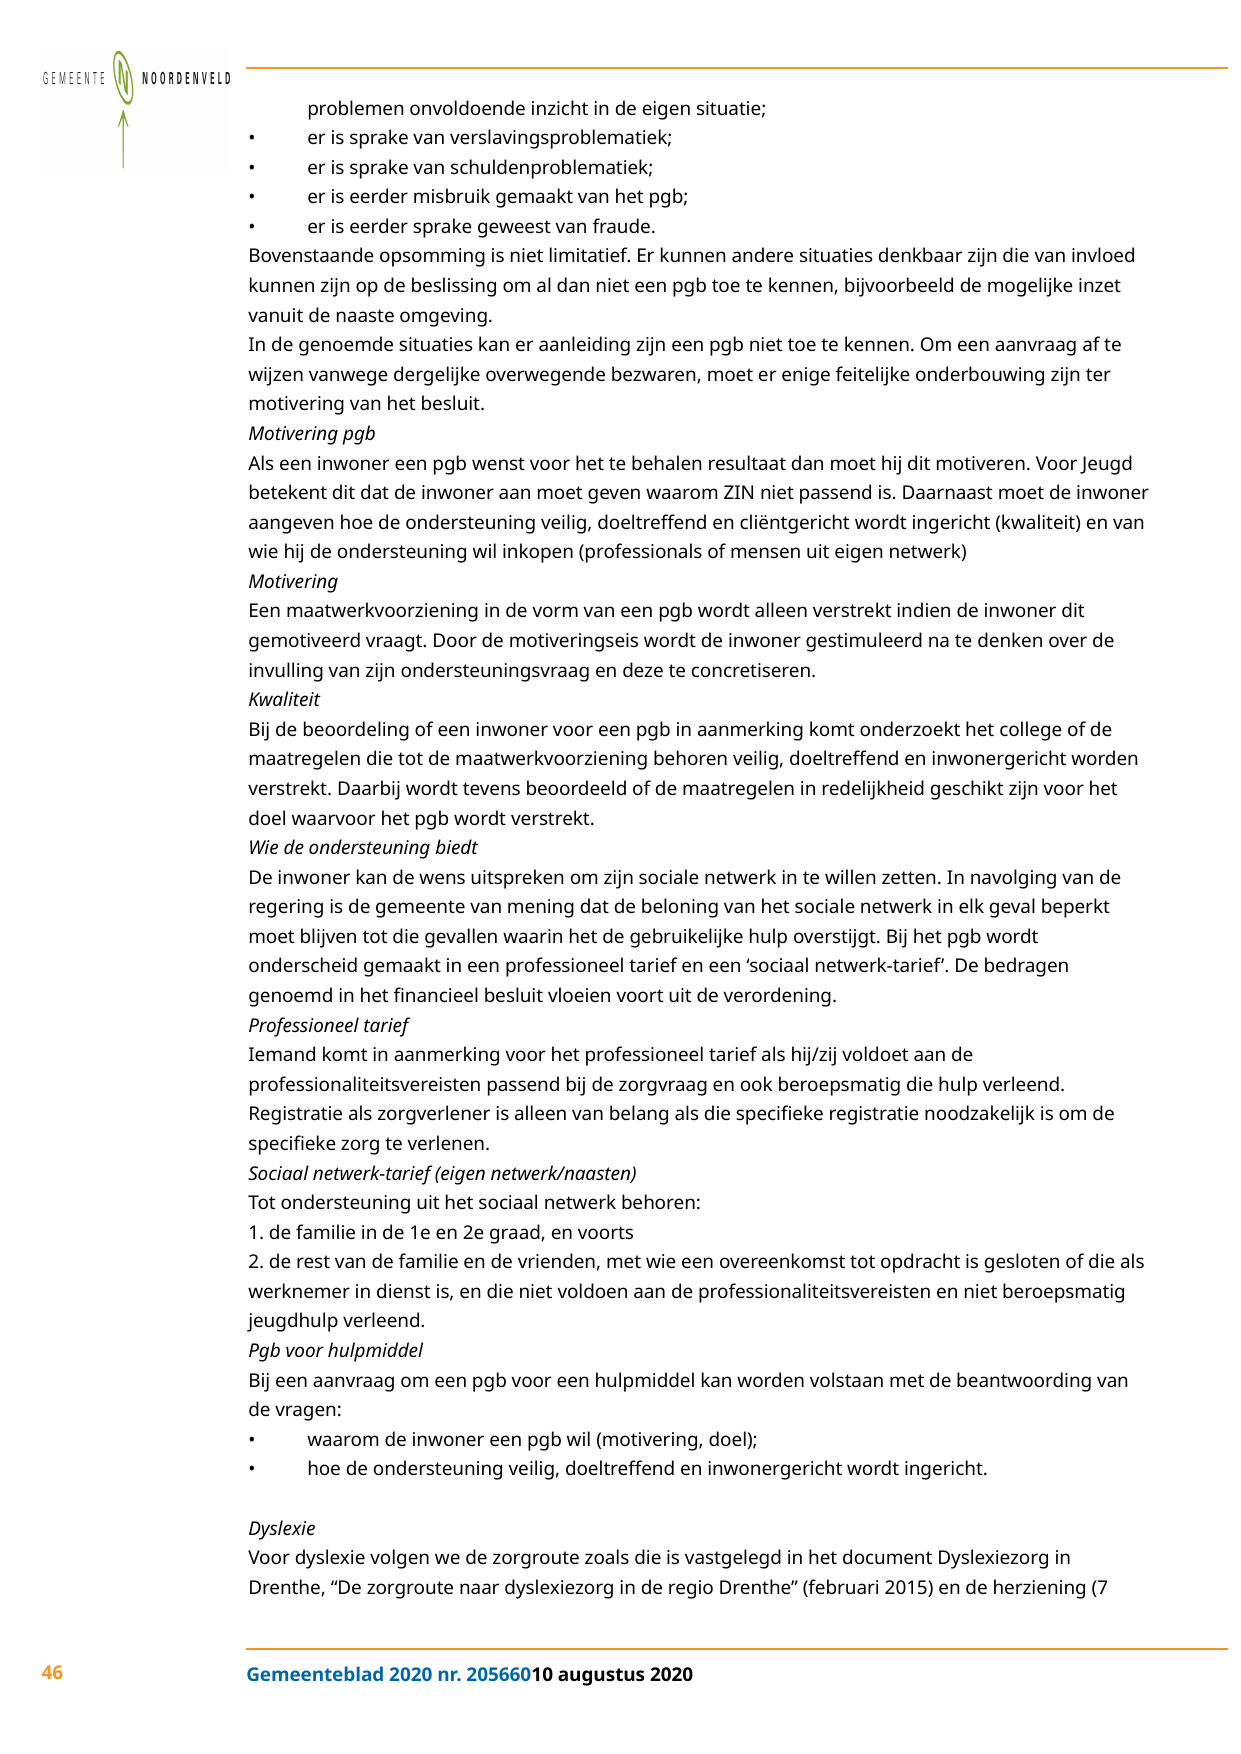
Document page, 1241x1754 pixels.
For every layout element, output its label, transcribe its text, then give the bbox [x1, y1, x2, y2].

text Bij de beoordeling of een inwoner voor een pgb in aanmerking komt onderzoekt het college of de maatregelen die tot de maatwerkvoorziening behoren veilig, doeltreffend en inwonergericht worden verstrekt. Daarbij wordt tevens beoordeeld of de maatregelen in redelijkheid geschikt zijn voor het doel waarvoor het pgb wordt verstrekt. [248, 716, 1152, 831]
text Iemand komt in aanmerking voor het professioneel tarief als hij/zij voldoet aan de professionaliteitsvereisten passend bij de zorgvraag en ook beroepsmatig die hulp verleend. Registratie als zorgverlener is alleen van belang als die specifieke registratie noodzakelijk is om de specifieke zorg te verlenen. [248, 1041, 1152, 1156]
text Als een inwoner een pgb wenst voor het te behalen resultaat dan moet hij dit motiveren. Voor Jeugd betekent dit dat de inwoner aan moet geven waarom ZIN niet passend is. Daarnaast moet de inwoner aangeven hoe de ondersteuning veilig, doeltreffend en cliëntgericht wordt ingericht (kwaliteit) en van wie hij de ondersteuning wil inkopen (professionals of mensen uit eigen netwerk) [248, 450, 1152, 564]
text Motivering pgb [248, 420, 1152, 446]
text Voor dyslexie volgen we de zorgroute zoals die is vastgelegd in het document Dyslexiezorg in Drenthe, “De zorgroute naar dyslexiezorg in de regio Drenthe” (februari 2015) en de herziening (7 [248, 1544, 1152, 1600]
list er is sprake van verslavingsproblematiek; [248, 124, 1152, 150]
text Motivering [248, 568, 1152, 594]
text 2. de rest van de familie en de vrienden, met wie een overeenkomst tot opdracht is gesloten of die als werknemer in dienst is, en die niet voldoen aan de professionaliteitsvereisten en niet beroepsmatig jeugdhulp verleend. [248, 1248, 1152, 1333]
text Een maatwerkvoorziening in de vorm van een pgb wordt alleen verstrekt indien de inwoner dit gemotiveerd vraagt. Door de motiveringseis wordt de inwoner gestimuleerd na te denken over de invulling van zijn ondersteuningsvraag en deze te concretiseren. [248, 598, 1152, 683]
text In de genoemde situaties kan er aanleiding zijn een pgb niet toe te kennen. Om een aanvraag af te wijzen vanwege dergelijke overwegende bezwaren, moet er enige feitelijke onderbouwing zijn ter motivering van het besluit. [248, 331, 1152, 416]
list er is sprake van schuldenproblematiek; [248, 154, 1152, 180]
text Professioneel tarief [248, 1012, 1152, 1038]
list waarom de inwoner een pgb wil (motivering, doel); [248, 1426, 1152, 1452]
text Bovenstaande opsomming is niet limitatief. Er kunnen andere situaties denkbaar zijn die van invloed kunnen zijn op de beslissing om al dan niet een pgb toe te kennen, bijvoorbeeld de mogelijke inzet vanuit de naaste omgeving. [248, 243, 1152, 328]
text 1. de familie in de 1e en 2e graad, en voorts [248, 1219, 1152, 1245]
list hoe de ondersteuning veilig, doeltreffend en inwonergericht wordt ingericht. [248, 1456, 1152, 1481]
text Bij een aanvraag om een pgb voor een hulpmiddel kan worden volstaan met de beantwoording van de vragen: [248, 1367, 1152, 1422]
text Kwaliteit [248, 686, 1152, 712]
list er is eerder sprake geweest van fraude. [248, 213, 1152, 239]
text Pgb voor hulpmiddel [248, 1337, 1152, 1363]
list er is eerder misbruik gemaakt van het pgb; [248, 183, 1152, 209]
text Dyslexie [248, 1515, 1152, 1541]
text Tot ondersteuning uit het sociaal netwerk behoren: [248, 1189, 1152, 1215]
text Wie de ondersteuning biedt [248, 834, 1152, 860]
picture [41, 47, 231, 172]
list problemen onvoldoende inzicht in de eigen situatie; [248, 95, 1152, 121]
text De inwoner kan de wens uitspreken om zijn sociale netwerk in te willen zetten. In navolging van de regering is de gemeente van mening dat de beloning van het sociale netwerk in elk geval beperkt moet blijven tot die gevallen waarin het de gebruikelijke hulp overstijgt. Bij het pgb wordt onderscheid gemaakt in een professioneel tarief en een ‘sociaal netwerk-tarief’. De bedragen genoemd in het financieel besluit vloeien voort uit de verordening. [248, 864, 1152, 1008]
text Sociaal netwerk-tarief (eigen netwerk/naasten) [248, 1160, 1152, 1186]
